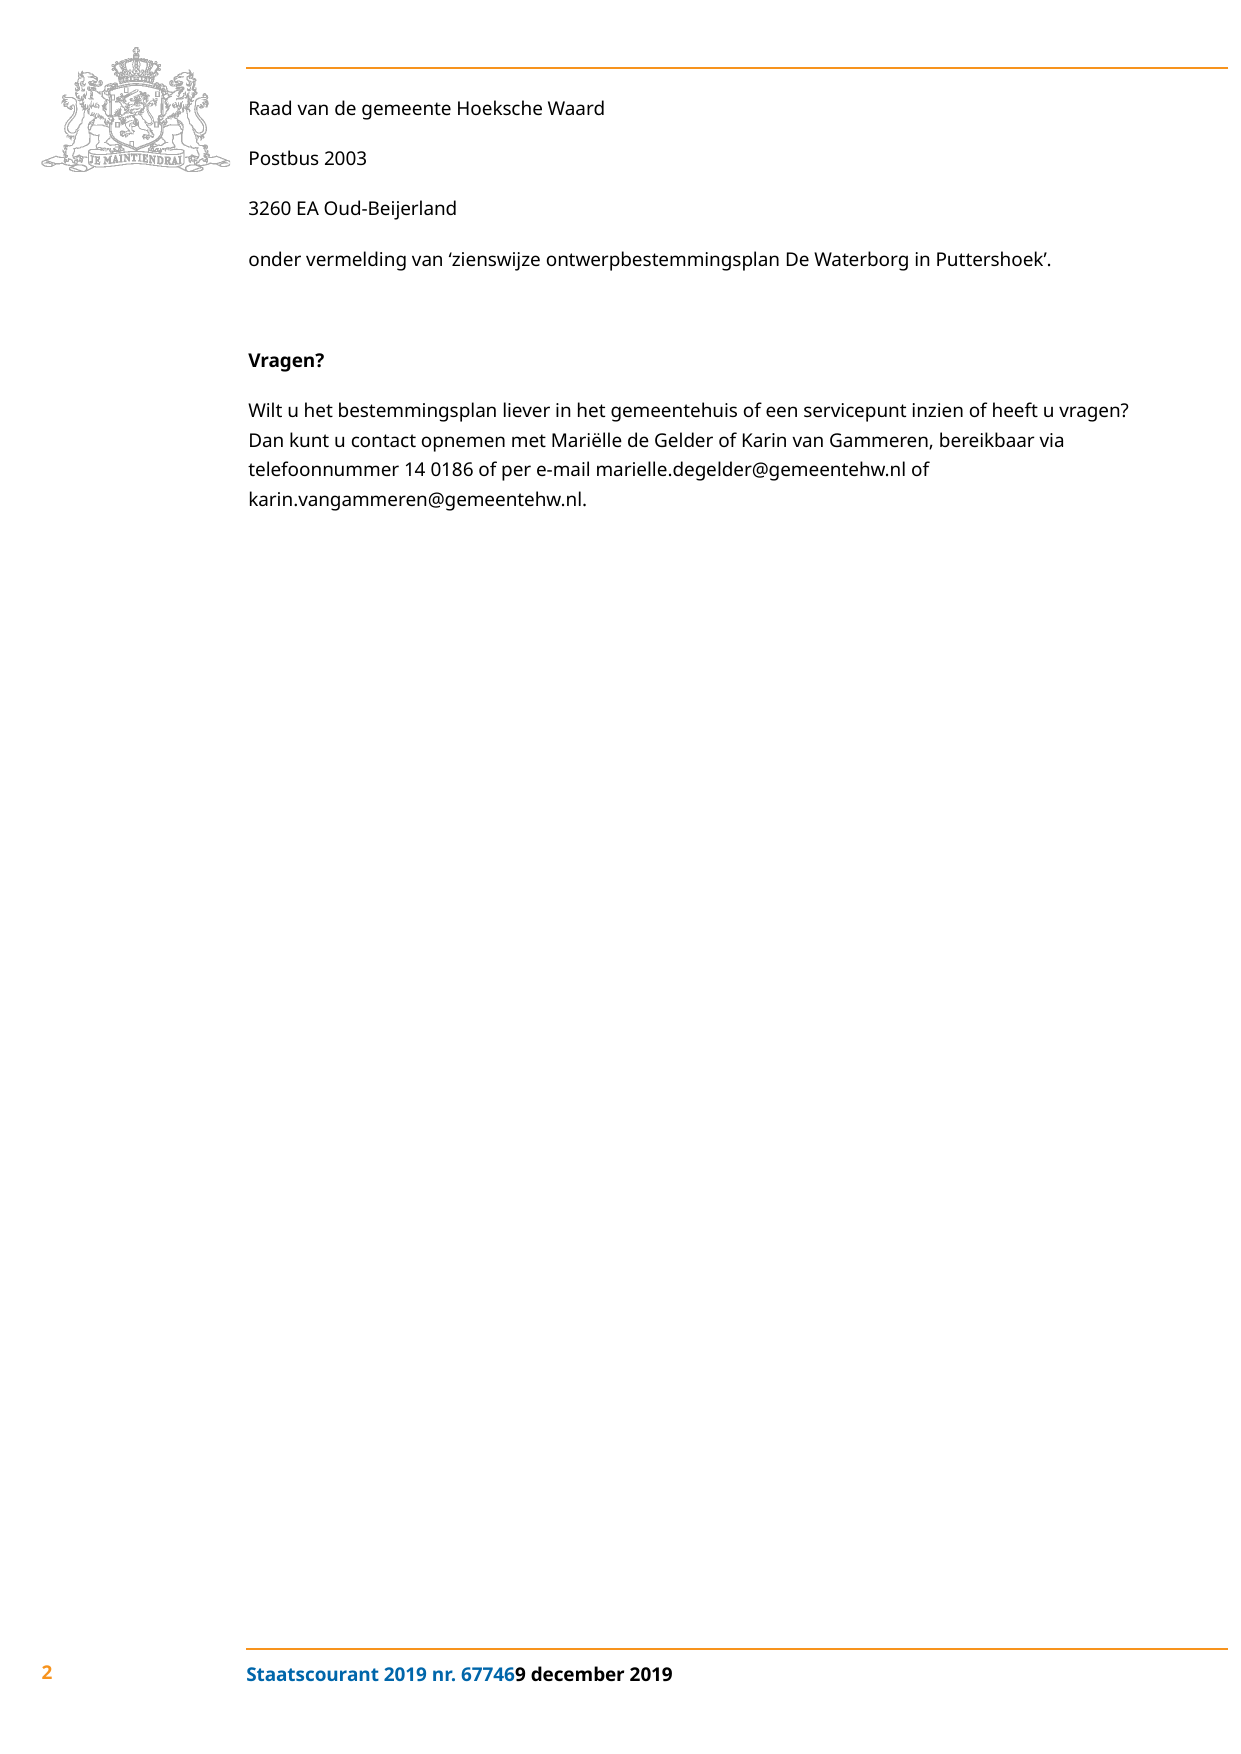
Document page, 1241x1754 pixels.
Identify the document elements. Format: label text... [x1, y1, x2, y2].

text Postbus 2003 [248, 145, 1152, 171]
text Vragen? [248, 347, 1152, 373]
picture [41, 47, 231, 172]
text onder vermelding van ‘zienswijze ontwerpbestemmingsplan De Waterborg in Puttershoek’. [248, 246, 1152, 272]
text Wilt u het bestemmingsplan liever in het gemeentehuis of een servicepunt inzien of heeft u vragen? Dan kunt u contact opnemen met Mariëlle de Gelder of Karin van Gammeren, bereikbaar via telefoonnummer 14 0186 of per e-mail marielle.degelder@gemeentehw.nl of karin.vangammeren@gemeentehw.nl. [248, 397, 1152, 512]
text 3260 EA Oud-Beijerland [248, 196, 1152, 221]
text Raad van de gemeente Hoeksche Waard [248, 95, 1152, 121]
